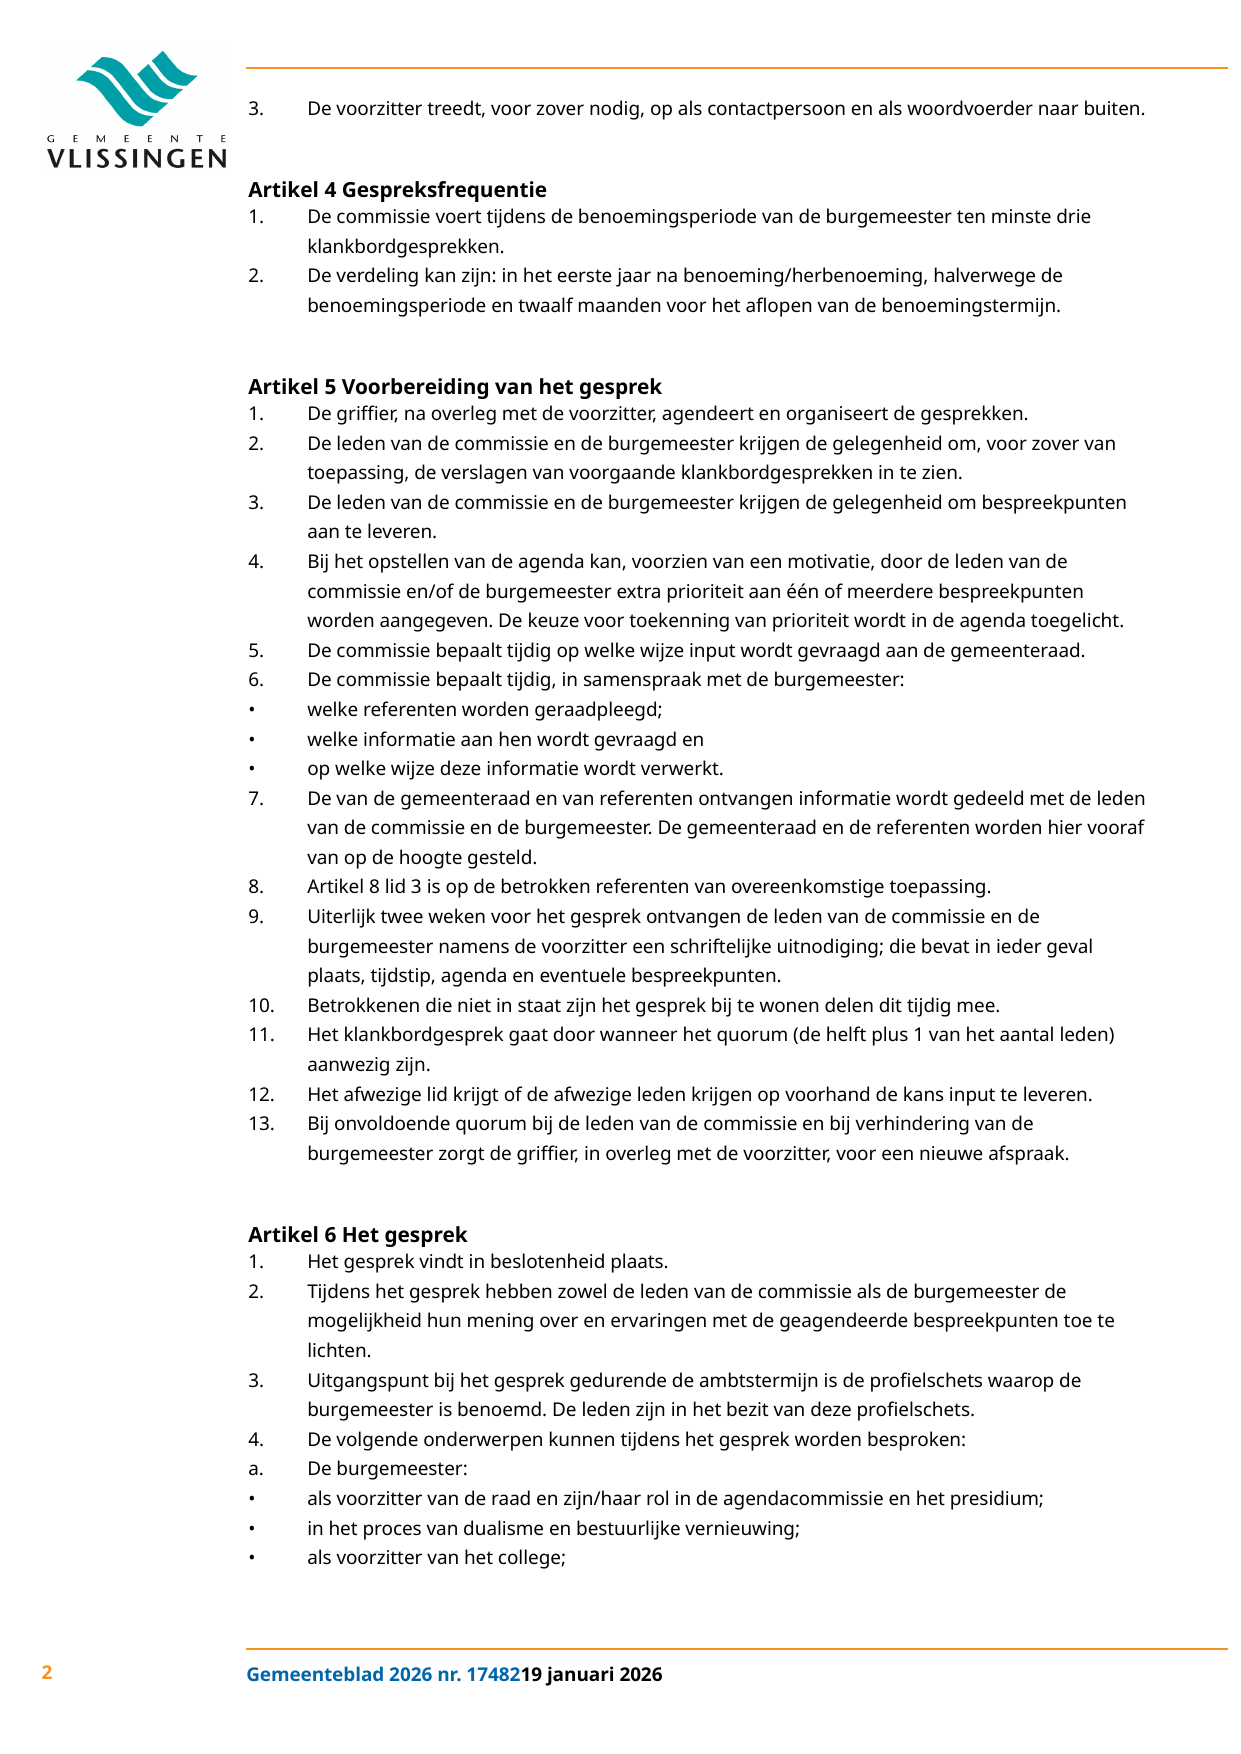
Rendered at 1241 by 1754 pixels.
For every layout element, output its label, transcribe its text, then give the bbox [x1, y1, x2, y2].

list De commissie bepaalt tijdig, in samenspraak met de burgemeester: [248, 667, 1152, 692]
list Het afwezige lid krijgt of de afwezige leden krijgen op voorhand de kans input te leveren. [248, 1081, 1152, 1107]
list Artikel 8 lid 3 is op de betrokken referenten van overeenkomstige toepassing. [248, 874, 1152, 899]
list Bij het opstellen van de agenda kan, voorzien van een motivatie, door de leden van de commissie en/of de burgemeester extra prioriteit aan één of meerdere bespreekpunten worden aangegeven. De keuze voor toekenning van prioriteit wordt in de agenda toegelicht. [248, 548, 1152, 633]
list Bij onvoldoende quorum bij de leden van de commissie en bij verhindering van de burgemeester zorgt de griffier, in overleg met de voorzitter, voor een nieuwe afspraak. [248, 1110, 1152, 1166]
list De volgende onderwerpen kunnen tijdens het gesprek worden besproken: [248, 1426, 1152, 1452]
list De commissie voert tijdens de benoemingsperiode van de burgemeester ten minste drie klankbordgesprekken. [248, 203, 1152, 258]
text Artikel 4 Gespreksfrequentie [248, 175, 1152, 203]
list welke informatie aan hen wordt gevraagd en [248, 726, 1152, 752]
list De leden van de commissie en de burgemeester krijgen de gelegenheid om, voor zover van toepassing, de verslagen van voorgaande klankbordgesprekken in te zien. [248, 430, 1152, 485]
list De leden van de commissie en de burgemeester krijgen de gelegenheid om bespreekpunten aan te leveren. [248, 489, 1152, 544]
list op welke wijze deze informatie wordt verwerkt. [248, 755, 1152, 781]
list Het gesprek vindt in beslotenheid plaats. [248, 1248, 1152, 1274]
picture [41, 47, 231, 172]
list De verdeling kan zijn: in het eerste jaar na benoeming/herbenoeming, halverwege de benoemingsperiode en twaalf maanden voor het aflopen van de benoemingstermijn. [248, 262, 1152, 318]
list Het klankbordgesprek gaat door wanneer het quorum (de helft plus 1 van het aantal leden) aanwezig zijn. [248, 1022, 1152, 1077]
list De commissie bepaalt tijdig op welke wijze input wordt gevraagd aan de gemeenteraad. [248, 637, 1152, 663]
list De burgemeester: [248, 1456, 1152, 1481]
list in het proces van dualisme en bestuurlijke vernieuwing; [248, 1515, 1152, 1540]
list welke referenten worden geraadpleegd; [248, 696, 1152, 722]
list De voorzitter treedt, voor zover nodig, op als contactpersoon en als woordvoerder naar buiten. [248, 95, 1152, 121]
list De van de gemeenteraad en van referenten ontvangen informatie wordt gedeeld met de leden van de commissie en de burgemeester. De gemeenteraad en de referenten worden hier vooraf van op de hoogte gesteld. [248, 785, 1152, 870]
text Artikel 5 Voorbereiding van het gesprek [248, 372, 1152, 400]
list Uitgangspunt bij het gesprek gedurende de ambtstermijn is de profielschets waarop de burgemeester is benoemd. De leden zijn in het bezit van deze profielschets. [248, 1367, 1152, 1422]
list Betrokkenen die niet in staat zijn het gesprek bij te wonen delen dit tijdig mee. [248, 992, 1152, 1018]
list als voorzitter van het college; [248, 1544, 1152, 1570]
list als voorzitter van de raad en zijn/haar rol in de agendacommissie en het presidium; [248, 1485, 1152, 1511]
list Uiterlijk twee weken voor het gesprek ontvangen de leden van de commissie en de burgemeester namens de voorzitter een schriftelijke uitnodiging; die bevat in ieder geval plaats, tijdstip, agenda en eventuele bespreekpunten. [248, 903, 1152, 988]
list De griffier, na overleg met de voorzitter, agendeert en organiseert de gesprekken. [248, 400, 1152, 426]
text Artikel 6 Het gesprek [248, 1220, 1152, 1248]
list Tijdens het gesprek hebben zowel de leden van de commissie als de burgemeester de mogelijkheid hun mening over en ervaringen met de geagendeerde bespreekpunten toe te lichten. [248, 1278, 1152, 1363]
